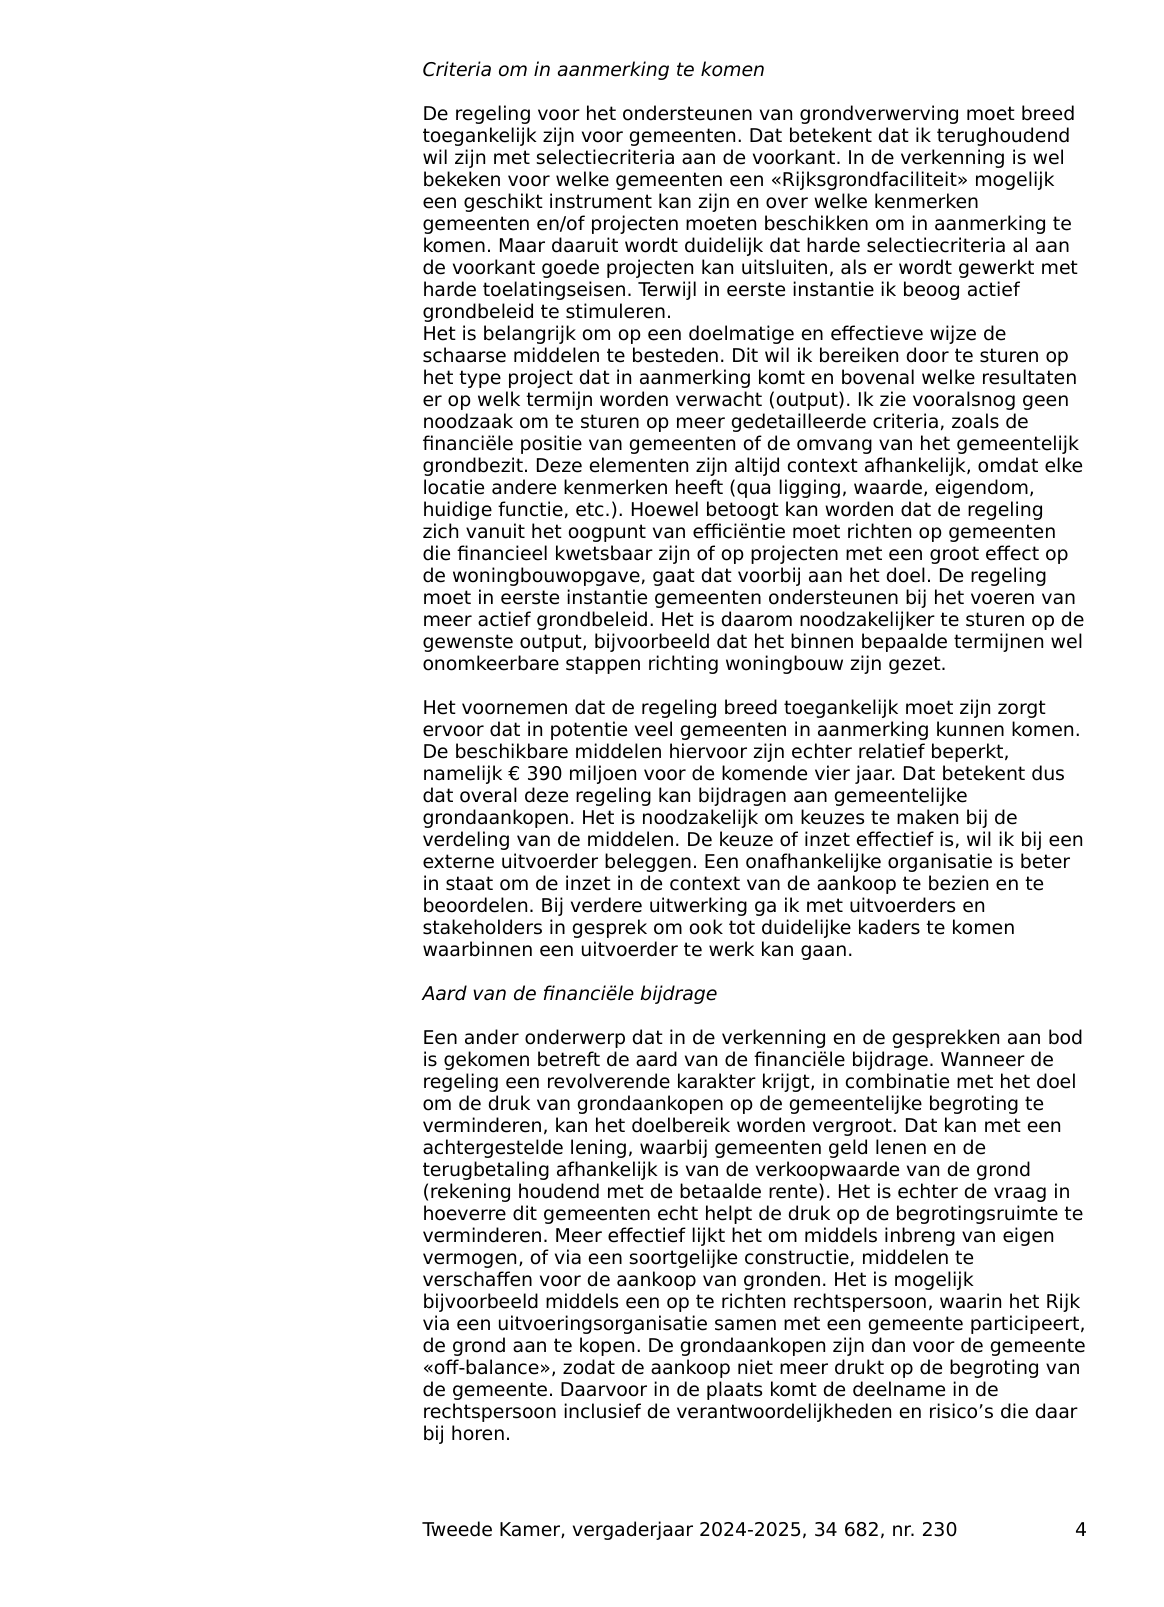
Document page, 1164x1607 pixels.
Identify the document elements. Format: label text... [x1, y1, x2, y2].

subtitle Aard van de financiële bijdrage [422, 983, 1087, 1005]
subtitle Criteria om in aanmerking te komen [422, 59, 1087, 81]
text Het is belangrijk om op een doelmatige en effectieve wijze de schaarse middelen te besteden. Dit wil ik bereiken door te sturen op het type project dat in aanmerking komt en bovenal welke resultaten er op welk termijn worden verwacht (output). Ik zie vooralsnog geen noodzaak om te sturen op meer gedetailleerde criteria, zoals de financiële positie van gemeenten of de omvang van het gemeentelijk grondbezit. Deze elementen zijn altijd context afhankelijk, omdat elke locatie andere kenmerken heeft (qua ligging, waarde, eigendom, huidige functie, etc.). Hoewel betoogt kan worden dat de regeling zich vanuit het oogpunt van efficiëntie moet richten op gemeenten die financieel kwetsbaar zijn of op projecten met een groot effect op de woningbouwopgave, gaat dat voorbij aan het doel. De regeling moet in eerste instantie gemeenten ondersteunen bij het voeren van meer actief grondbeleid. Het is daarom noodzakelijker te sturen op de gewenste output, bijvoorbeeld dat het binnen bepaalde termijnen wel onomkeerbare stappen richting woningbouw zijn gezet. [422, 323, 1087, 675]
text De regeling voor het ondersteunen van grondverwerving moet breed toegankelijk zijn voor gemeenten. Dat betekent dat ik terughoudend wil zijn met selectiecriteria aan de voorkant. In de verkenning is wel bekeken voor welke gemeenten een «Rijksgrondfaciliteit» mogelijk een geschikt instrument kan zijn en over welke kenmerken gemeenten en/of projecten moeten beschikken om in aanmerking te komen. Maar daaruit wordt duidelijk dat harde selectiecriteria al aan de voorkant goede projecten kan uitsluiten, als er wordt gewerkt met harde toelatingseisen. Terwijl in eerste instantie ik beoog actief grondbeleid te stimuleren. [422, 103, 1087, 323]
text Het voornemen dat de regeling breed toegankelijk moet zijn zorgt ervoor dat in potentie veel gemeenten in aanmerking kunnen komen. De beschikbare middelen hiervoor zijn echter relatief beperkt, namelijk € 390 miljoen voor de komende vier jaar. Dat betekent dus dat overal deze regeling kan bijdragen aan gemeentelijke grondaankopen. Het is noodzakelijk om keuzes te maken bij de verdeling van de middelen. De keuze of inzet effectief is, wil ik bij een externe uitvoerder beleggen. Een onafhankelijke organisatie is beter in staat om de inzet in de context van de aankoop te bezien en te beoordelen. Bij verdere uitwerking ga ik met uitvoerders en stakeholders in gesprek om ook tot duidelijke kaders te komen waarbinnen een uitvoerder te werk kan gaan. [422, 697, 1087, 961]
text Een ander onderwerp dat in de verkenning en de gesprekken aan bod is gekomen betreft de aard van de financiële bijdrage. Wanneer de regeling een revolverende karakter krijgt, in combinatie met het doel om de druk van grondaankopen op de gemeentelijke begroting te verminderen, kan het doelbereik worden vergroot. Dat kan met een achtergestelde lening, waarbij gemeenten geld lenen en de terugbetaling afhankelijk is van de verkoopwaarde van de grond (rekening houdend met de betaalde rente). Het is echter de vraag in hoeverre dit gemeenten echt helpt de druk op de begrotingsruimte te verminderen. Meer effectief lijkt het om middels inbreng van eigen vermogen, of via een soortgelijke constructie, middelen te verschaffen voor de aankoop van gronden. Het is mogelijk bijvoorbeeld middels een op te richten rechtspersoon, waarin het Rijk via een uitvoeringsorganisatie samen met een gemeente participeert, de grond aan te kopen. De grondaankopen zijn dan voor de gemeente «off-balance», zodat de aankoop niet meer drukt op de begroting van de gemeente. Daarvoor in de plaats komt de deelname in de rechtspersoon inclusief de verantwoordelijkheden en risico’s die daar bij horen. [422, 1027, 1087, 1444]
